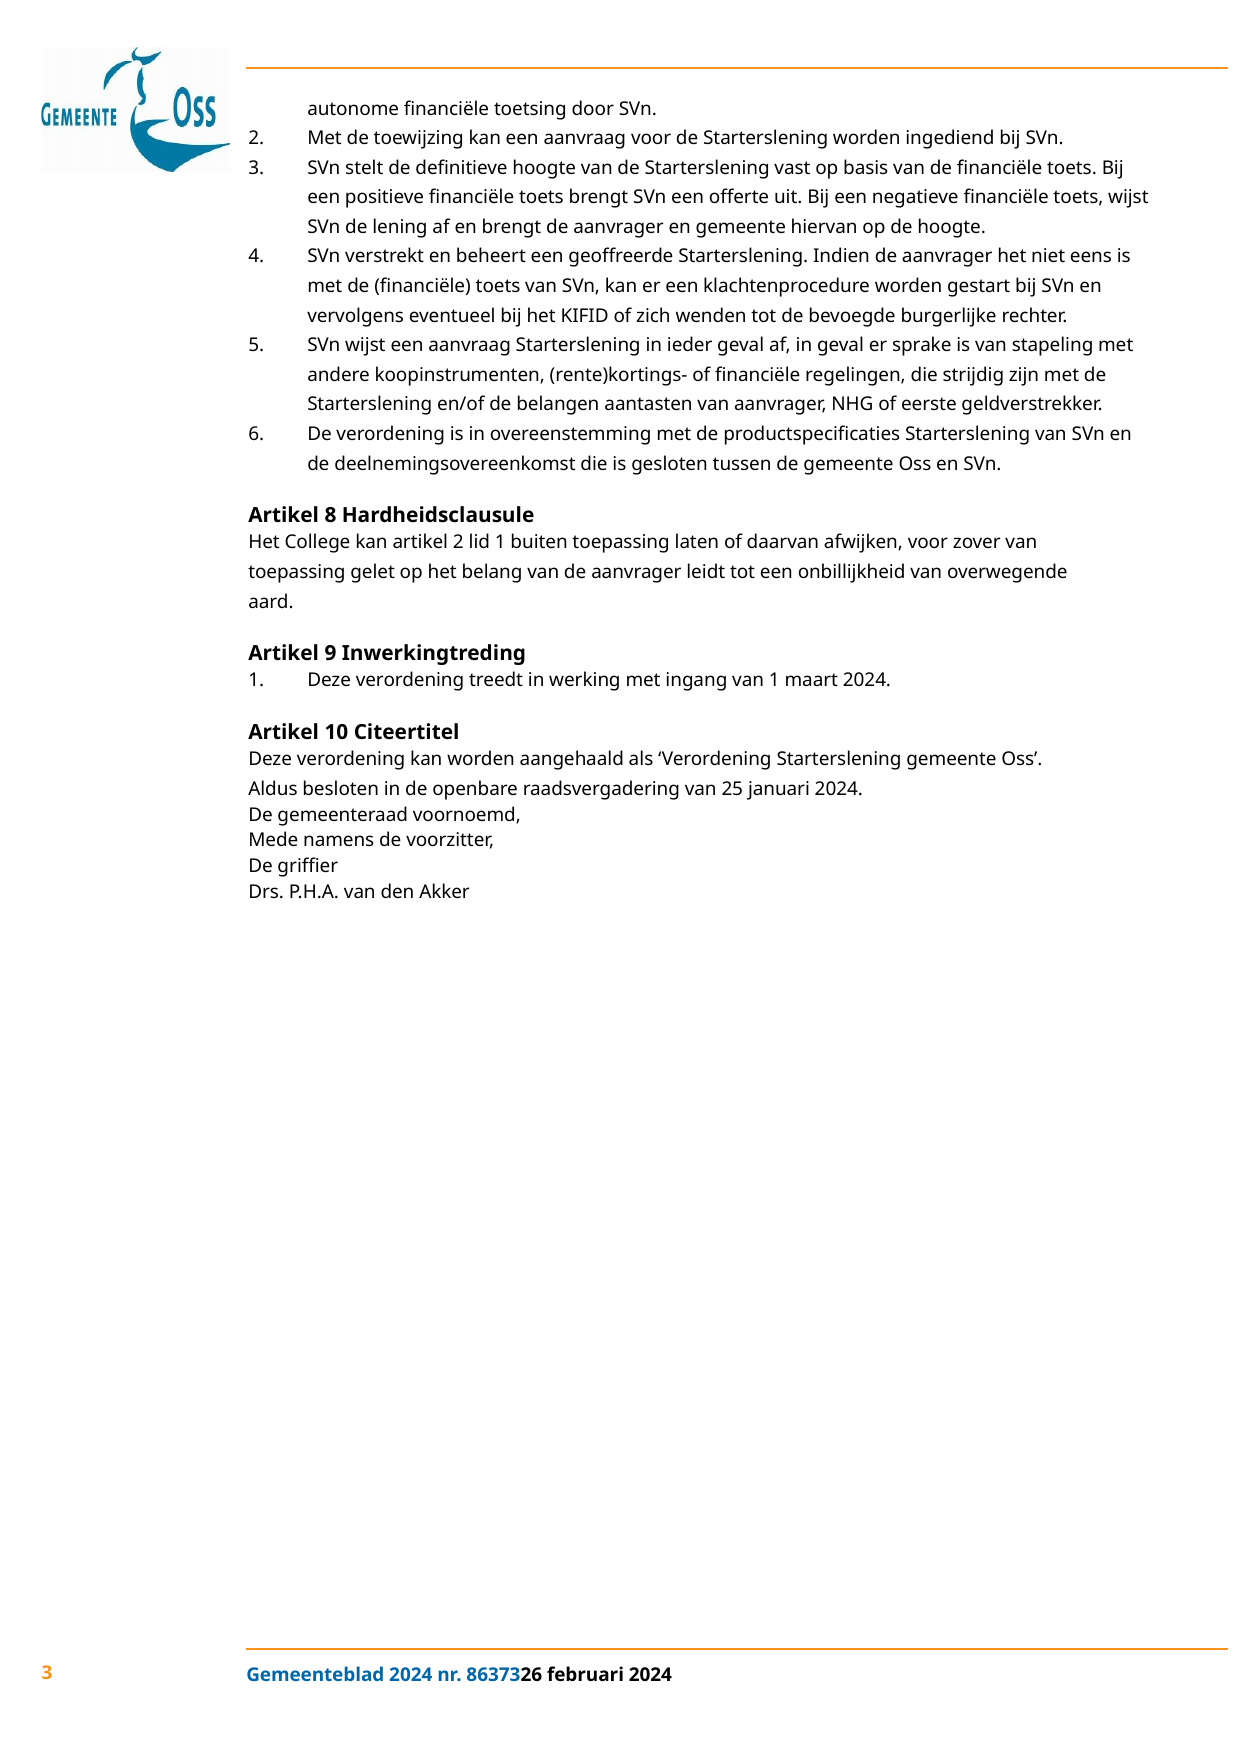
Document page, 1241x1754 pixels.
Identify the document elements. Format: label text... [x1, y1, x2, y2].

list De verordening is in overeenstemming met de productspecificaties Starterslening van SVn en de deelnemingsovereenkomst die is gesloten tussen de gemeente Oss en SVn. [248, 420, 1152, 476]
text Artikel 9 Inwerkingtreding [248, 638, 1152, 667]
list SVn stelt de definitieve hoogte van de Starterslening vast op basis van de financiële toets. Bij een positieve financiële toets brengt SVn een offerte uit. Bij een negatieve financiële toets, wijst SVn de lening af en brengt de aanvrager en gemeente hiervan op de hoogte. [248, 154, 1152, 239]
list Deze verordening treedt in werking met ingang van 1 maart 2024. [248, 667, 1152, 692]
text Deze verordening kan worden aangehaald als ‘Verordening Starterslening gemeente Oss’. [248, 746, 1152, 771]
text De gemeenteraad voornoemd, [248, 801, 1152, 827]
text Drs. P.H.A. van den Akker [248, 878, 1152, 904]
list SVn verstrekt en beheert een geoffreerde Starterslening. Indien de aanvrager het niet eens is met de (financiële) toets van SVn, kan er een klachtenprocedure worden gestart bij SVn en vervolgens eventueel bij het KIFID of zich wenden tot de bevoegde burgerlijke rechter. [248, 243, 1152, 328]
list SVn wijst een aanvraag Starterslening in ieder geval af, in geval er sprake is van stapeling met andere koopinstrumenten, (rente)kortings- of financiële regelingen, die strijdig zijn met de Starterslening en/of de belangen aantasten van aanvrager, NHG of eerste geldverstrekker. [248, 331, 1152, 416]
text toepassing gelet op het belang van de aanvrager leidt tot een onbillijkheid van overwegende [248, 558, 1152, 584]
text De griffier [248, 852, 1152, 878]
text Artikel 8 Hardheidsclausule [248, 500, 1152, 529]
text aard. [248, 588, 1152, 613]
picture [41, 47, 231, 172]
text Het College kan artikel 2 lid 1 buiten toepassing laten of daarvan afwijken, voor zover van [248, 529, 1152, 554]
list Met de toewijzing kan een aanvraag voor de Starterslening worden ingediend bij SVn. [248, 124, 1152, 150]
list autonome financiële toetsing door SVn. [248, 95, 1152, 121]
text Mede namens de voorzitter, [248, 827, 1152, 852]
text Aldus besloten in de openbare raadsvergadering van 25 januari 2024. [248, 775, 1152, 801]
text Artikel 10 Citeertitel [248, 717, 1152, 746]
